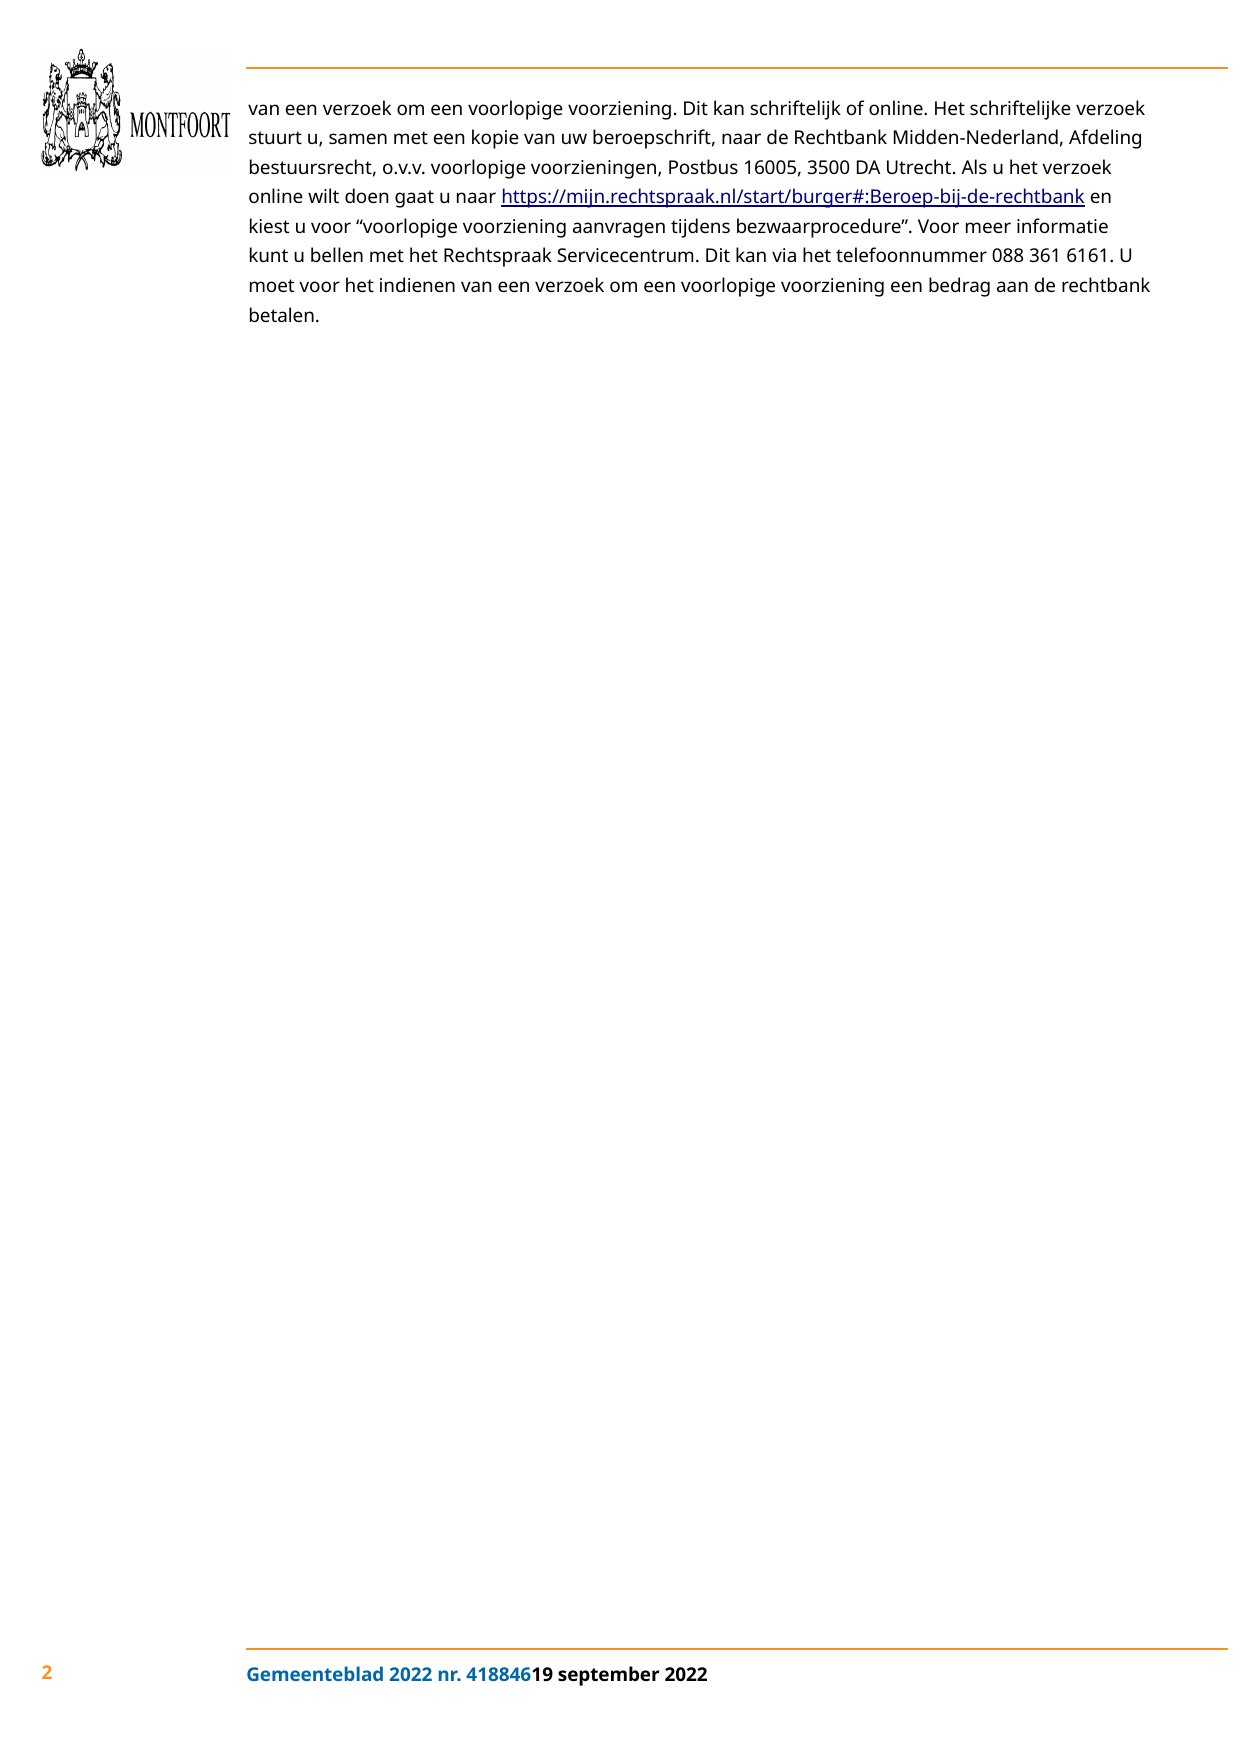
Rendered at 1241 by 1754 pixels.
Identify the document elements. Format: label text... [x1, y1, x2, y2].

text van een verzoek om een voorlopige voorziening. Dit kan schriftelijk of online. Het schriftelijke verzoek stuurt u, samen met een kopie van uw beroepschrift, naar de Rechtbank Midden-Nederland, Afdeling bestuursrecht, o.v.v. voorlopige voorzieningen, Postbus 16005, 3500 DA Utrecht. Als u het verzoek online wilt doen gaat u naar https://mijn.rechtspraak.nl/start/burger#:Beroep-bij-de-rechtbank en kiest u voor “voorlopige voorziening aanvragen tijdens bezwaarprocedure”. Voor meer informatie kunt u bellen met het Rechtspraak Servicecentrum. Dit kan via het telefoonnummer 088 361 6161. U moet voor het indienen van een verzoek om een voorlopige voorziening een bedrag aan de rechtbank betalen. [248, 95, 1152, 328]
picture [41, 47, 231, 172]
